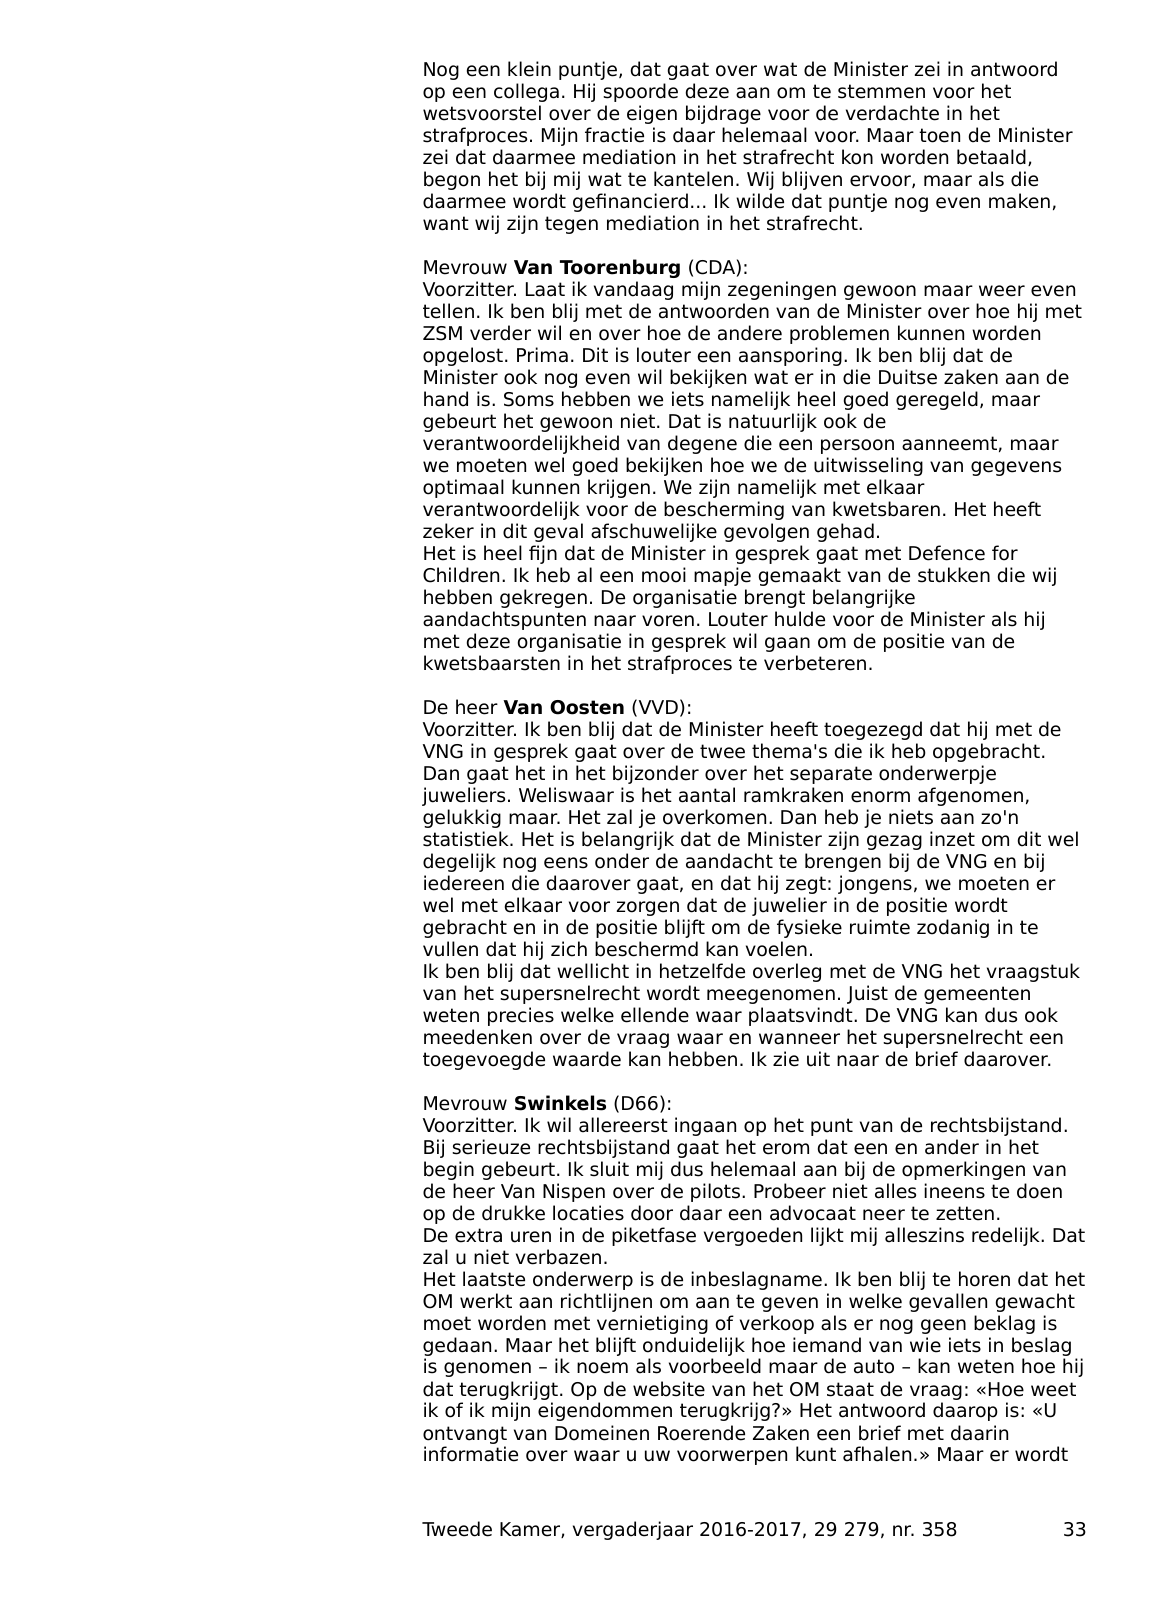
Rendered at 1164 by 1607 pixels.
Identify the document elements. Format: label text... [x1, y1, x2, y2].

text De heer Van Oosten (VVD): [422, 697, 1087, 719]
text Mevrouw Swinkels (D66): [422, 1093, 1087, 1115]
text Het laatste onderwerp is de inbeslagname. Ik ben blij te horen dat het OM werkt aan richtlijnen om aan te geven in welke gevallen gewacht moet worden met vernietiging of verkoop als er nog geen beklag is gedaan. Maar het blijft onduidelijk hoe iemand van wie iets in beslag is genomen – ik noem als voorbeeld maar de auto – kan weten hoe hij dat terugkrijgt. Op de website van het OM staat de vraag: «Hoe weet ik of ik mijn eigendommen terugkrijg?» Het antwoord daarop is: «U ontvangt van Domeinen Roerende Zaken een brief met daarin informatie over waar u uw voorwerpen kunt afhalen.» Maar er wordt [422, 1268, 1087, 1466]
text Ik ben blij dat wellicht in hetzelfde overleg met de VNG het vraagstuk van het supersnelrecht wordt meegenomen. Juist de gemeenten weten precies welke ellende waar plaatsvindt. De VNG kan dus ook meedenken over de vraag waar en wanneer het supersnelrecht een toegevoegde waarde kan hebben. Ik zie uit naar de brief daarover. [422, 961, 1087, 1071]
text Het is heel fijn dat de Minister in gesprek gaat met Defence for Children. Ik heb al een mooi mapje gemaakt van de stukken die wij hebben gekregen. De organisatie brengt belangrijke aandachtspunten naar voren. Louter hulde voor de Minister als hij met deze organisatie in gesprek wil gaan om de positie van de kwetsbaarsten in het strafproces te verbeteren. [422, 543, 1087, 675]
text De extra uren in de piketfase vergoeden lijkt mij alleszins redelijk. Dat zal u niet verbazen. [422, 1224, 1087, 1268]
text Voorzitter. Ik ben blij dat de Minister heeft toegezegd dat hij met de VNG in gesprek gaat over de twee thema's die ik heb opgebracht. Dan gaat het in het bijzonder over het separate onderwerpje juweliers. Weliswaar is het aantal ramkraken enorm afgenomen, gelukkig maar. Het zal je overkomen. Dan heb je niets aan zo'n statistiek. Het is belangrijk dat de Minister zijn gezag inzet om dit wel degelijk nog eens onder de aandacht te brengen bij de VNG en bij iedereen die daarover gaat, en dat hij zegt: jongens, we moeten er wel met elkaar voor zorgen dat de juwelier in de positie wordt gebracht en in de positie blijft om de fysieke ruimte zodanig in te vullen dat hij zich beschermd kan voelen. [422, 719, 1087, 961]
text Voorzitter. Ik wil allereerst ingaan op het punt van de rechtsbijstand. Bij serieuze rechtsbijstand gaat het erom dat een en ander in het begin gebeurt. Ik sluit mij dus helemaal aan bij de opmerkingen van de heer Van Nispen over de pilots. Probeer niet alles ineens te doen op de drukke locaties door daar een advocaat neer te zetten. [422, 1115, 1087, 1224]
text Nog een klein puntje, dat gaat over wat de Minister zei in antwoord op een collega. Hij spoorde deze aan om te stemmen voor het wetsvoorstel over de eigen bijdrage voor de verdachte in het strafproces. Mijn fractie is daar helemaal voor. Maar toen de Minister zei dat daarmee mediation in het strafrecht kon worden betaald, begon het bij mij wat te kantelen. Wij blijven ervoor, maar als die daarmee wordt gefinancierd... Ik wilde dat puntje nog even maken, want wij zijn tegen mediation in het strafrecht. [422, 59, 1087, 235]
text Mevrouw Van Toorenburg (CDA): [422, 257, 1087, 279]
text Voorzitter. Laat ik vandaag mijn zegeningen gewoon maar weer even tellen. Ik ben blij met de antwoorden van de Minister over hoe hij met ZSM verder wil en over hoe de andere problemen kunnen worden opgelost. Prima. Dit is louter een aansporing. Ik ben blij dat de Minister ook nog even wil bekijken wat er in die Duitse zaken aan de hand is. Soms hebben we iets namelijk heel goed geregeld, maar gebeurt het gewoon niet. Dat is natuurlijk ook de verantwoordelijkheid van degene die een persoon aanneemt, maar we moeten wel goed bekijken hoe we de uitwisseling van gegevens optimaal kunnen krijgen. We zijn namelijk met elkaar verantwoordelijk voor de bescherming van kwetsbaren. Het heeft zeker in dit geval afschuwelijke gevolgen gehad. [422, 279, 1087, 543]
